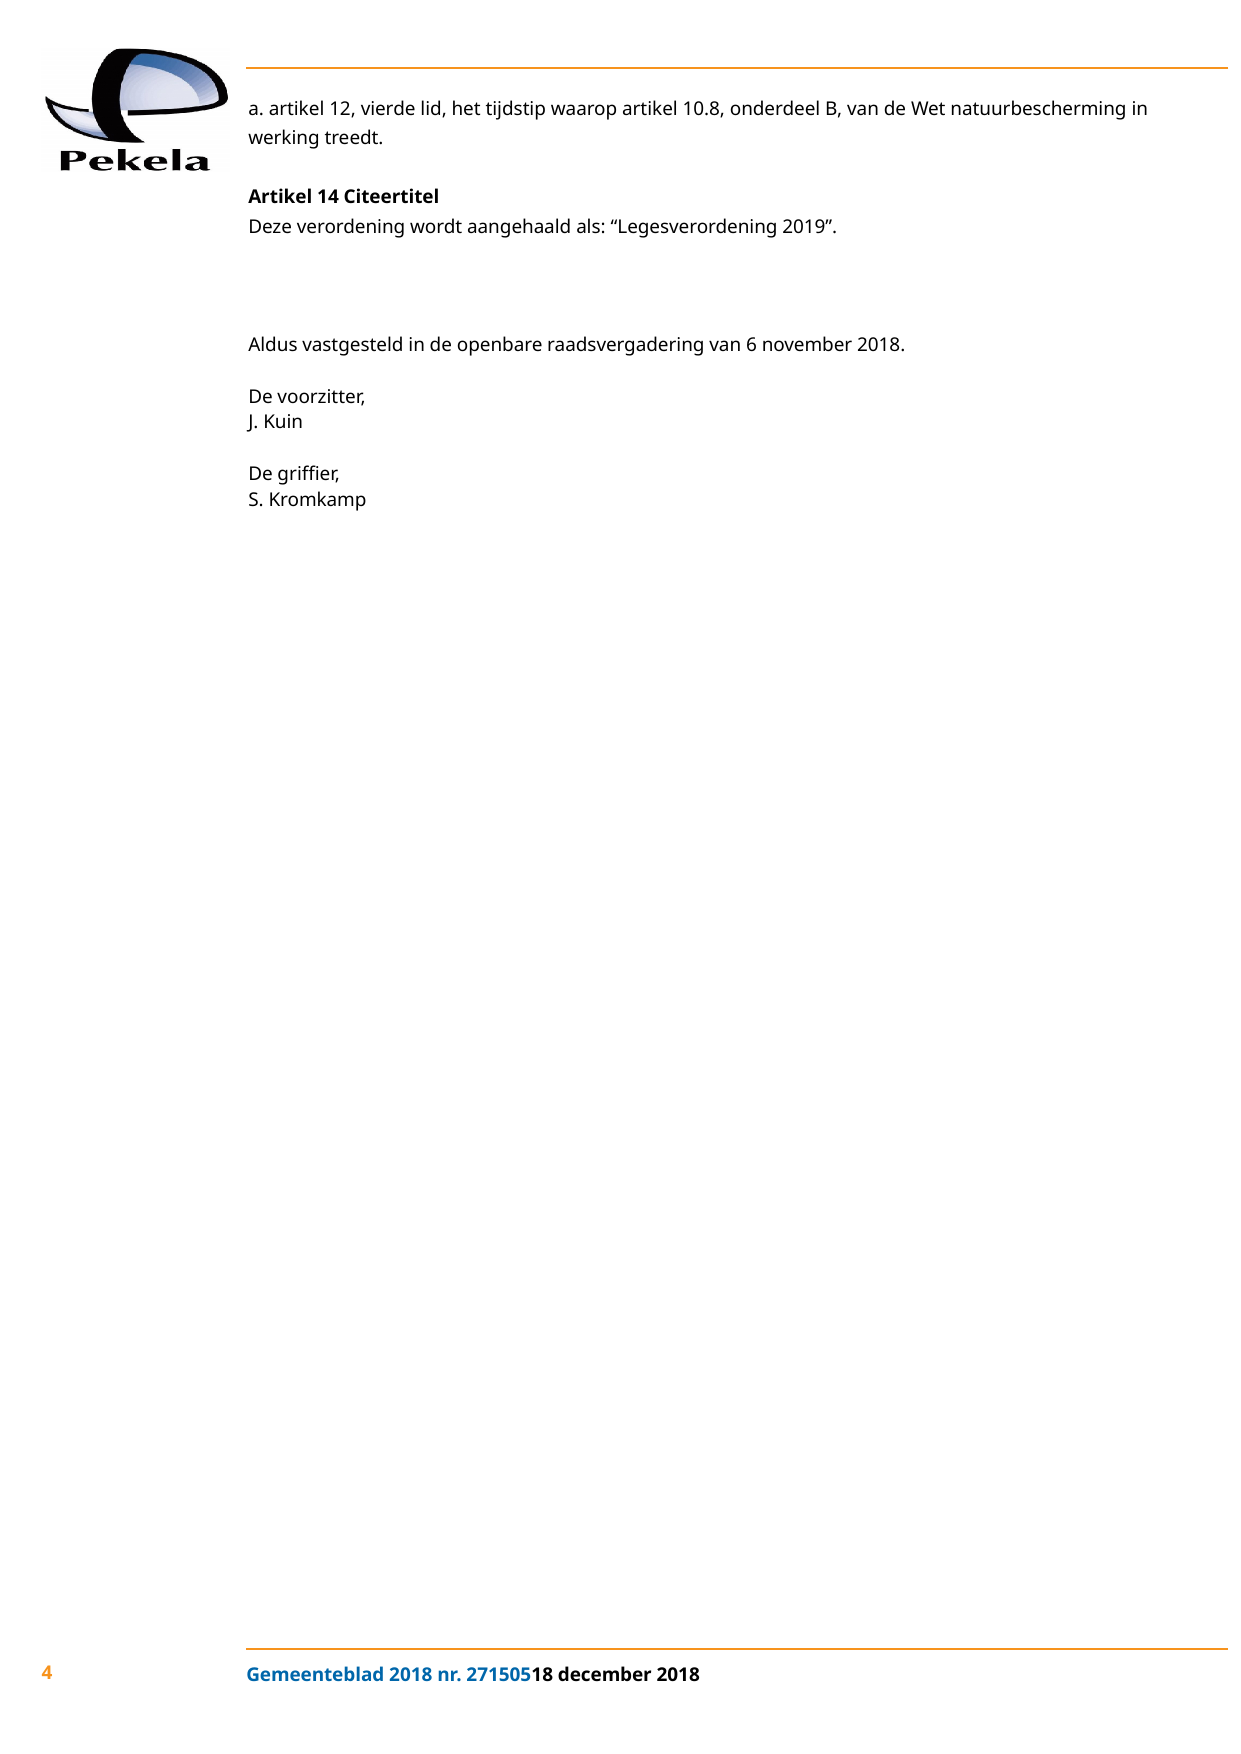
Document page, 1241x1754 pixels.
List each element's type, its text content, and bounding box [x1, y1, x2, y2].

text Deze verordening wordt aangehaald als: “Legesverordening 2019”. [248, 213, 1152, 239]
text De griffier, [248, 460, 1152, 486]
text De voorzitter, [248, 383, 1152, 409]
text a. artikel 12, vierde lid, het tijdstip waarop artikel 10.8, onderdeel B, van de Wet natuurbescherming in werking treedt. [248, 95, 1152, 150]
text Artikel 14 Citeertitel [248, 183, 1152, 209]
text J. Kuin [248, 409, 1152, 434]
text Aldus vastgesteld in de openbare raadsvergadering van 6 november 2018. [248, 331, 1152, 357]
picture [41, 47, 231, 172]
text S. Kromkamp [248, 486, 1152, 512]
